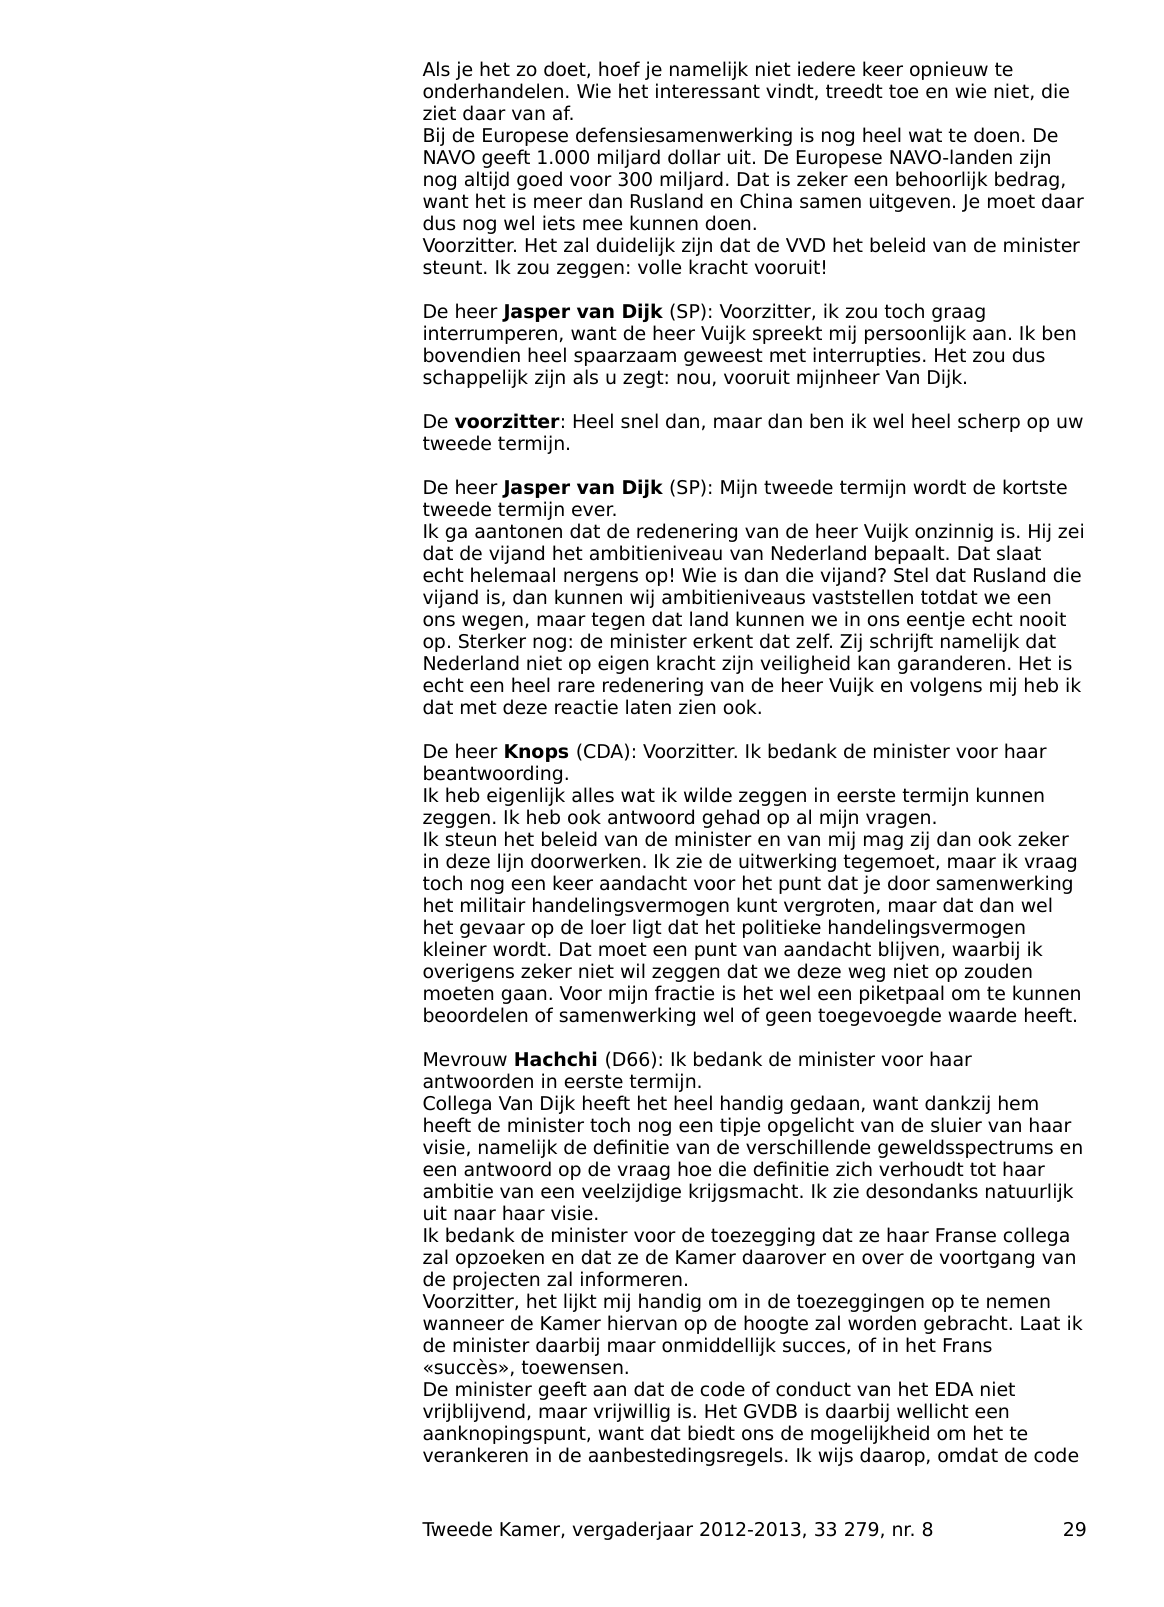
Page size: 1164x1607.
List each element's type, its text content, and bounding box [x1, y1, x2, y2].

text Voorzitter. Het zal duidelijk zijn dat de VVD het beleid van de minister steunt. Ik zou zeggen: volle kracht vooruit! [422, 235, 1087, 279]
text De voorzitter: Heel snel dan, maar dan ben ik wel heel scherp op uw tweede termijn. [422, 411, 1087, 455]
text Ik steun het beleid van de minister en van mij mag zij dan ook zeker in deze lijn doorwerken. Ik zie de uitwerking tegemoet, maar ik vraag toch nog een keer aandacht voor het punt dat je door samenwerking het militair handelingsvermogen kunt vergroten, maar dat dan wel het gevaar op de loer ligt dat het politieke handelingsvermogen kleiner wordt. Dat moet een punt van aandacht blijven, waarbij ik overigens zeker niet wil zeggen dat we deze weg niet op zouden moeten gaan. Voor mijn fractie is het wel een piketpaal om te kunnen beoordelen of samenwerking wel of geen toegevoegde waarde heeft. [422, 829, 1087, 1027]
text Als je het zo doet, hoef je namelijk niet iedere keer opnieuw te onderhandelen. Wie het interessant vindt, treedt toe en wie niet, die ziet daar van af. [422, 59, 1087, 125]
text Ik heb eigenlijk alles wat ik wilde zeggen in eerste termijn kunnen zeggen. Ik heb ook antwoord gehad op al mijn vragen. [422, 785, 1087, 829]
text De heer Jasper van Dijk (SP): Mijn tweede termijn wordt de kortste tweede termijn ever. [422, 477, 1087, 521]
text De minister geeft aan dat de code of conduct van het EDA niet vrijblijvend, maar vrijwillig is. Het GVDB is daarbij wellicht een aanknopingspunt, want dat biedt ons de mogelijkheid om het te verankeren in de aanbestedingsregels. Ik wijs daarop, omdat de code [422, 1379, 1087, 1467]
text De heer Jasper van Dijk (SP): Voorzitter, ik zou toch graag interrumperen, want de heer Vuijk spreekt mij persoonlijk aan. Ik ben bovendien heel spaarzaam geweest met interrupties. Het zou dus schappelijk zijn als u zegt: nou, vooruit mijnheer Van Dijk. [422, 301, 1087, 389]
text Bij de Europese defensiesamenwerking is nog heel wat te doen. De NAVO geeft 1.000 miljard dollar uit. De Europese NAVO-landen zijn nog altijd goed voor 300 miljard. Dat is zeker een behoorlijk bedrag, want het is meer dan Rusland en China samen uitgeven. Je moet daar dus nog wel iets mee kunnen doen. [422, 125, 1087, 235]
text De heer Knops (CDA): Voorzitter. Ik bedank de minister voor haar beantwoording. [422, 741, 1087, 785]
text Ik ga aantonen dat de redenering van de heer Vuijk onzinnig is. Hij zei dat de vijand het ambitieniveau van Nederland bepaalt. Dat slaat echt helemaal nergens op! Wie is dan die vijand? Stel dat Rusland die vijand is, dan kunnen wij ambitieniveaus vaststellen totdat we een ons wegen, maar tegen dat land kunnen we in ons eentje echt nooit op. Sterker nog: de minister erkent dat zelf. Zij schrijft namelijk dat Nederland niet op eigen kracht zijn veiligheid kan garanderen. Het is echt een heel rare redenering van de heer Vuijk en volgens mij heb ik dat met deze reactie laten zien ook. [422, 521, 1087, 719]
text Voorzitter, het lijkt mij handig om in de toezeggingen op te nemen wanneer de Kamer hiervan op de hoogte zal worden gebracht. Laat ik de minister daarbij maar onmiddellijk succes, of in het Frans «succès», toewensen. [422, 1291, 1087, 1379]
text Mevrouw Hachchi (D66): Ik bedank de minister voor haar antwoorden in eerste termijn. [422, 1049, 1087, 1093]
text Collega Van Dijk heeft het heel handig gedaan, want dankzij hem heeft de minister toch nog een tipje opgelicht van de sluier van haar visie, namelijk de definitie van de verschillende geweldsspectrums en een antwoord op de vraag hoe die definitie zich verhoudt tot haar ambitie van een veelzijdige krijgsmacht. Ik zie desondanks natuurlijk uit naar haar visie. [422, 1093, 1087, 1225]
text Ik bedank de minister voor de toezegging dat ze haar Franse collega zal opzoeken en dat ze de Kamer daarover en over de voortgang van de projecten zal informeren. [422, 1225, 1087, 1291]
